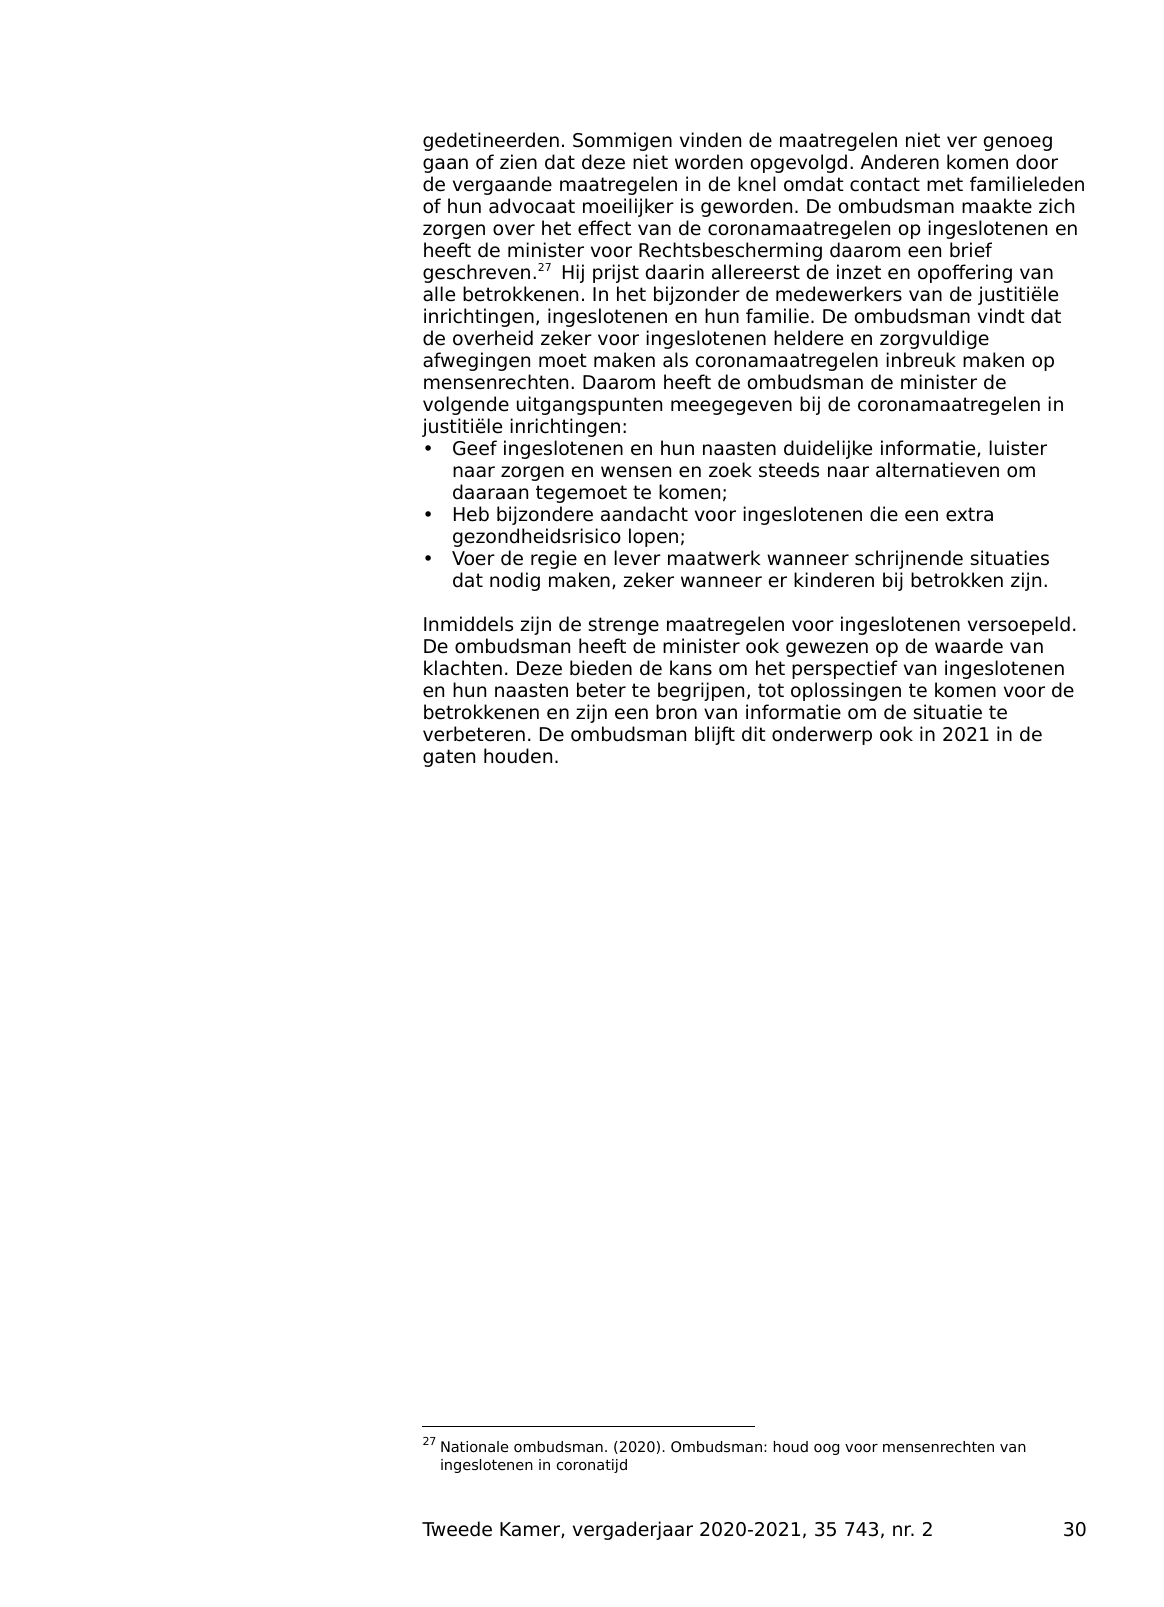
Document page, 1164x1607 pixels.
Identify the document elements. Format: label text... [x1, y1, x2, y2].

text • Voer de regie en lever maatwerk wanneer schrijnende situaties dat nodig maken, zeker wanneer er kinderen bij betrokken zijn. [422, 547, 1087, 591]
text • Geef ingeslotenen en hun naasten duidelijke informatie, luister naar zorgen en wensen en zoek steeds naar alternatieven om daaraan tegemoet te komen; [422, 438, 1087, 503]
text Nationale ombudsman. (2020). Ombudsman: houd oog voor mensenrechten van ingeslotenen in coronatijd [422, 1435, 1087, 1474]
text gedetineerden. Sommigen vinden de maatregelen niet ver genoeg gaan of zien dat deze niet worden opgevolgd. Anderen komen door de vergaande maatregelen in de knel omdat contact met familieleden of hun advocaat moeilijker is geworden. De ombudsman maakte zich zorgen over het effect van de coronamaatregelen op ingeslotenen en heeft de minister voor Rechtsbescherming daarom een brief geschreven. Hij prijst daarin allereerst de inzet en opoffering van alle betrokkenen. In het bijzonder de medewerkers van de justitiële inrichtingen, ingeslotenen en hun familie. De ombudsman vindt dat de overheid zeker voor ingeslotenen heldere en zorgvuldige afwegingen moet maken als coronamaatregelen inbreuk maken op mensenrechten. Daarom heeft de ombudsman de minister de volgende uitgangspunten meegegeven bij de coronamaatregelen in justitiële inrichtingen: [422, 130, 1087, 438]
text Inmiddels zijn de strenge maatregelen voor ingeslotenen versoepeld. De ombudsman heeft de minister ook gewezen op de waarde van klachten. Deze bieden de kans om het perspectief van ingeslotenen en hun naasten beter te begrijpen, tot oplossingen te komen voor de betrokkenen en zijn een bron van informatie om de situatie te verbeteren. De ombudsman blijft dit onderwerp ook in 2021 in de gaten houden. [422, 614, 1087, 767]
text • Heb bijzondere aandacht voor ingeslotenen die een extra gezondheidsrisico lopen; [422, 503, 1087, 547]
